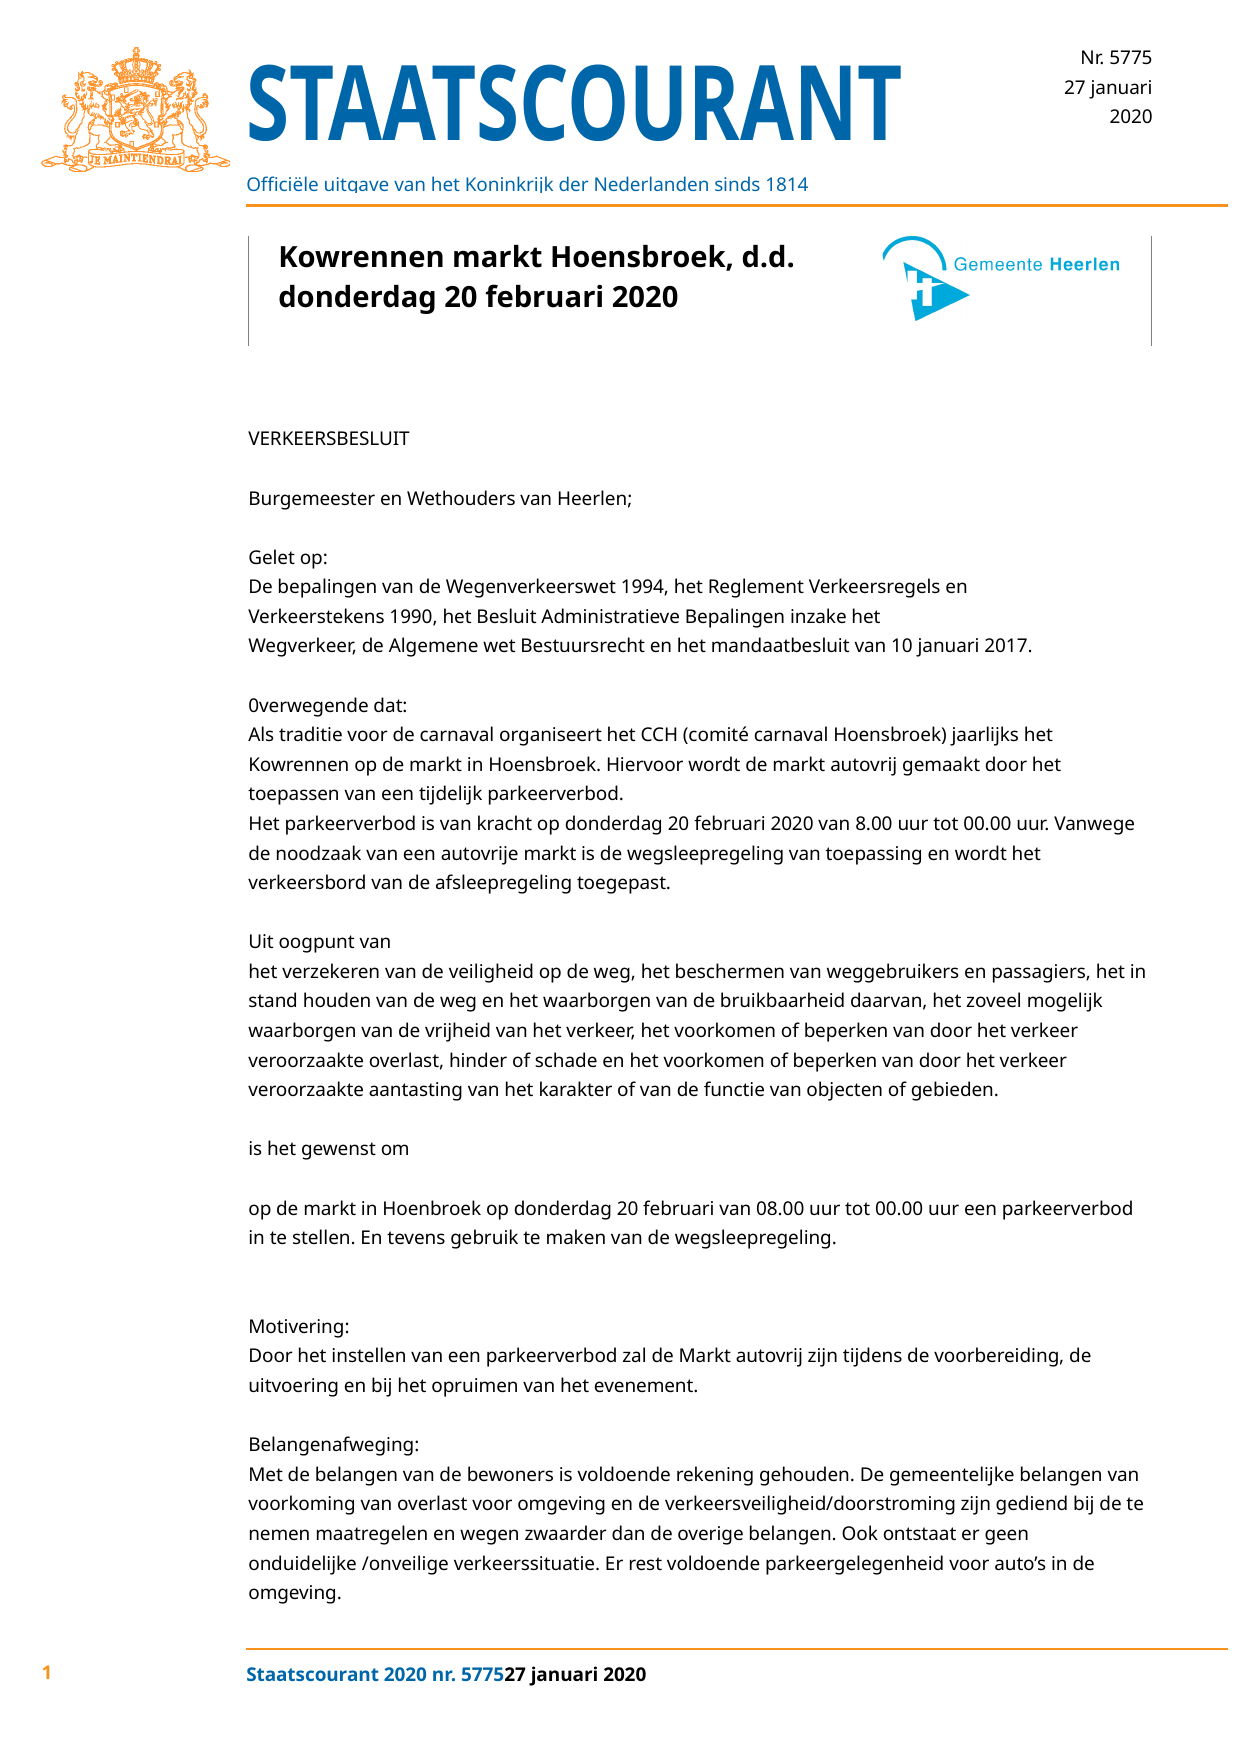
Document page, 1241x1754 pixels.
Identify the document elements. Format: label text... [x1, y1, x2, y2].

picture [882, 236, 903, 252]
picture [882, 236, 1119, 321]
text Wegverkeer, de Algemene wet Bestuursrecht en het mandaatbesluit van 10 januari 2017. [248, 633, 1152, 658]
table_header Kowrennen markt Hoensbroek, d.d. donderdag 20 februari 2020 [249, 236, 850, 346]
text Belangenafweging: [248, 1431, 1152, 1457]
picture [41, 47, 231, 172]
text Als traditie voor de carnaval organiseert het CCH (comité carnaval Hoensbroek) jaarlijks het Kowrennen op de markt in Hoensbroek. Hiervoor wordt de markt autovrij gemaakt door het toepassen van een tijdelijk parkeerverbod. [248, 721, 1152, 806]
text De bepalingen van de Wegenverkeerswet 1994, het Reglement Verkeersregels en [248, 573, 1152, 599]
text VERKEERSBESLUIT [248, 426, 1152, 451]
text 0verwegende dat: [248, 692, 1152, 718]
text is het gewenst om [248, 1136, 1152, 1161]
text Met de belangen van de bewoners is voldoende rekening gehouden. De gemeentelijke belangen van voorkoming van overlast voor omgeving en de verkeersveiligheid/doorstroming zijn gediend bij de te nemen maatregelen en wegen zwaarder dan de overige belangen. Ook ontstaat er geen onduidelijke /onveilige verkeerssituatie. Er rest voldoende parkeergelegenheid voor auto’s in de omgeving. [248, 1461, 1152, 1605]
text Motivering: [248, 1313, 1152, 1339]
text Burgemeester en Wethouders van Heerlen; [248, 485, 1152, 511]
text Door het instellen van een parkeerverbod zal de Markt autovrij zijn tijdens de voorbereiding, de uitvoering en bij het opruimen van het evenement. [248, 1343, 1152, 1398]
text het verzekeren van de veiligheid op de weg, het beschermen van weggebruikers en passagiers, het in stand houden van de weg en het waarborgen van de bruikbaarheid daarvan, het zoveel mogelijk waarborgen van de vrijheid van het verkeer, het voorkomen of beperken van door het verkeer veroorzaakte overlast, hinder of schade en het voorkomen of beperken van door het verkeer veroorzaakte aantasting van het karakter of van de functie van objecten of gebieden. [248, 958, 1152, 1102]
text Uit oogpunt van [248, 928, 1152, 954]
text Verkeerstekens 1990, het Besluit Administratieve Bepalingen inzake het [248, 603, 1152, 629]
text Het parkeerverbod is van kracht op donderdag 20 februari 2020 van 8.00 uur tot 00.00 uur. Vanwege de noodzaak van een autovrije markt is de wegsleepregeling van toepassing en wordt het verkeersbord van de afsleepregeling toegepast. [248, 810, 1152, 895]
table_header [850, 236, 1151, 346]
text Gelet op: [248, 544, 1152, 570]
text op de markt in Hoenbroek op donderdag 20 februari van 08.00 uur tot 00.00 uur een parkeerverbod in te stellen. En tevens gebruik te maken van de wegsleepregeling. [248, 1195, 1152, 1250]
